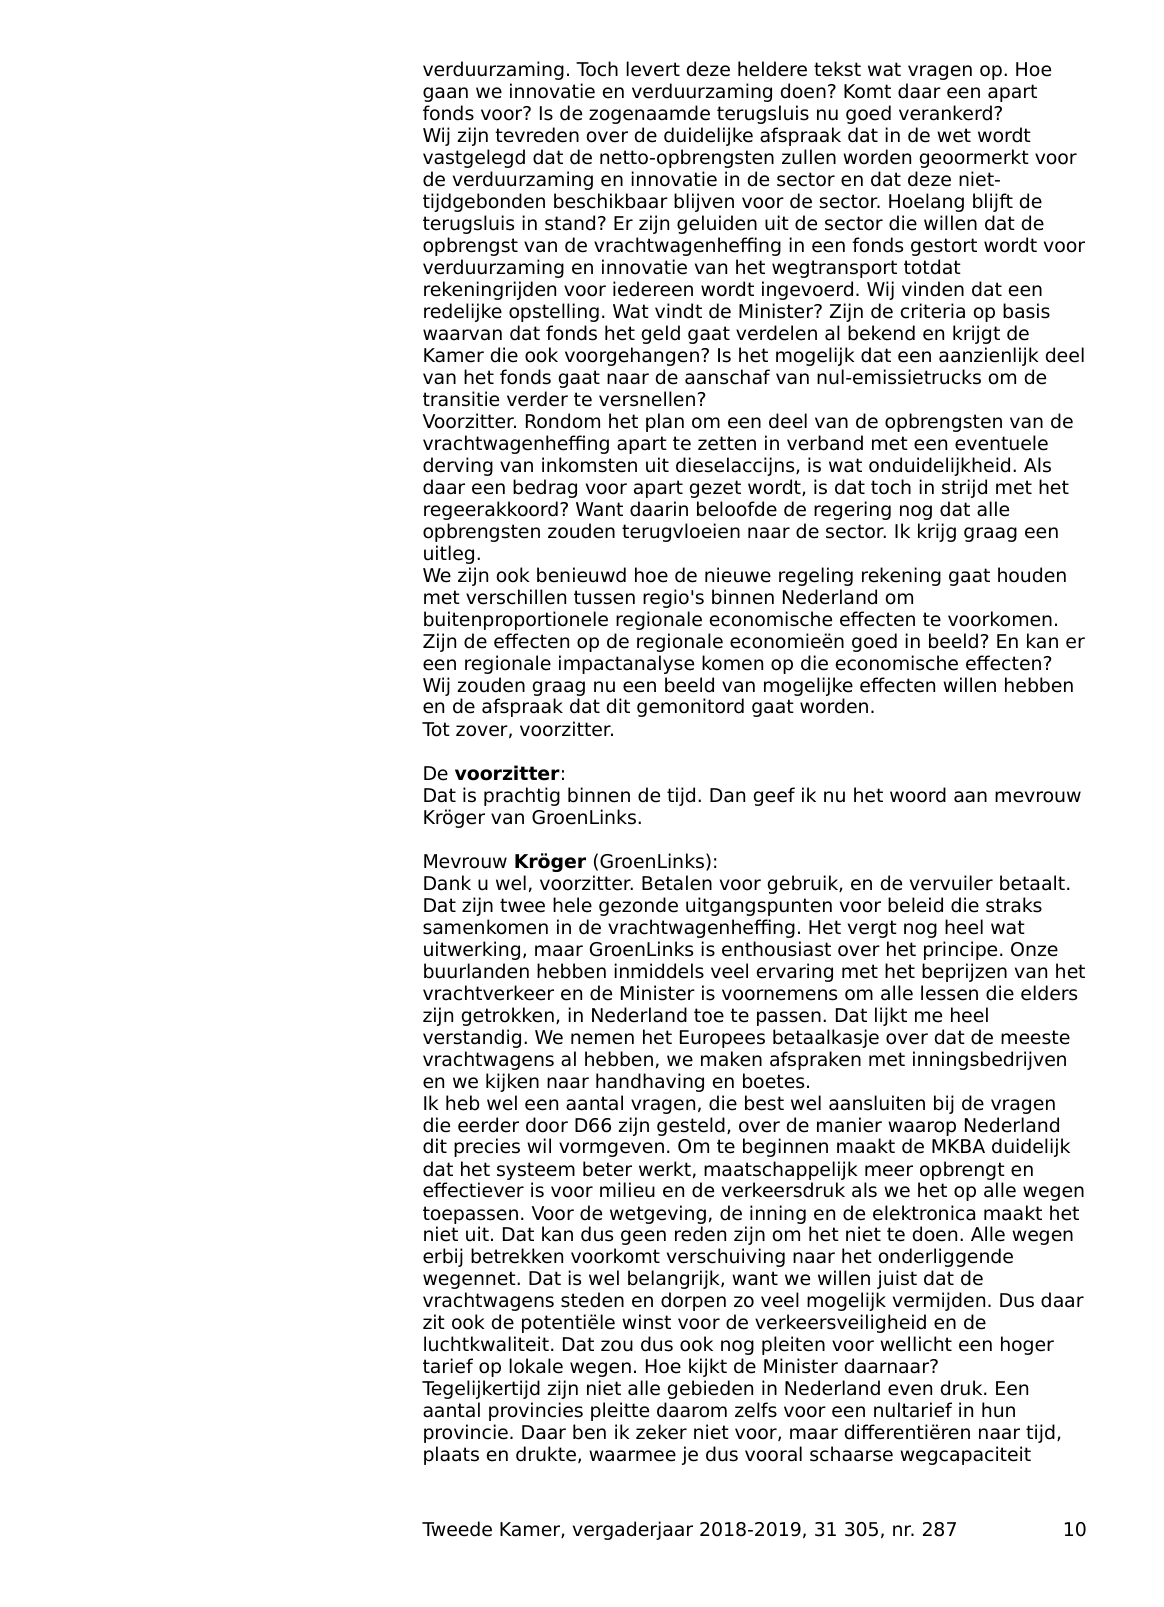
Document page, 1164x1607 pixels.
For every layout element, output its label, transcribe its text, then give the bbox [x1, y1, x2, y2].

text Voorzitter. Rondom het plan om een deel van de opbrengsten van de vrachtwagenheffing apart te zetten in verband met een eventuele derving van inkomsten uit dieselaccijns, is wat onduidelijkheid. Als daar een bedrag voor apart gezet wordt, is dat toch in strijd met het regeerakkoord? Want daarin beloofde de regering nog dat alle opbrengsten zouden terugvloeien naar de sector. Ik krijg graag een uitleg. [422, 411, 1087, 564]
text Dank u wel, voorzitter. Betalen voor gebruik, en de vervuiler betaalt. Dat zijn twee hele gezonde uitgangspunten voor beleid die straks samenkomen in de vrachtwagenheffing. Het vergt nog heel wat uitwerking, maar GroenLinks is enthousiast over het principe. Onze buurlanden hebben inmiddels veel ervaring met het beprijzen van het vrachtverkeer en de Minister is voornemens om alle lessen die elders zijn getrokken, in Nederland toe te passen. Dat lijkt me heel verstandig. We nemen het Europees betaalkasje over dat de meeste vrachtwagens al hebben, we maken afspraken met inningsbedrijven en we kijken naar handhaving en boetes. [422, 873, 1087, 1092]
text Tot zover, voorzitter. [422, 718, 1087, 740]
text Wij zijn tevreden over de duidelijke afspraak dat in de wet wordt vastgelegd dat de netto-opbrengsten zullen worden geoormerkt voor de verduurzaming en innovatie in de sector en dat deze niet-tijdgebonden beschikbaar blijven voor de sector. Hoelang blijft de terugsluis in stand? Er zijn geluiden uit de sector die willen dat de opbrengst van de vrachtwagenheffing in een fonds gestort wordt voor verduurzaming en innovatie van het wegtransport totdat rekeningrijden voor iedereen wordt ingevoerd. Wij vinden dat een redelijke opstelling. Wat vindt de Minister? Zijn de criteria op basis waarvan dat fonds het geld gaat verdelen al bekend en krijgt de Kamer die ook voorgehangen? Is het mogelijk dat een aanzienlijk deel van het fonds gaat naar de aanschaf van nul-emissietrucks om de transitie verder te versnellen? [422, 125, 1087, 411]
text De voorzitter: [422, 763, 1087, 784]
text Ik heb wel een aantal vragen, die best wel aansluiten bij de vragen die eerder door D66 zijn gesteld, over de manier waarop Nederland dit precies wil vormgeven. Om te beginnen maakt de MKBA duidelijk dat het systeem beter werkt, maatschappelijk meer opbrengt en effectiever is voor milieu en de verkeersdruk als we het op alle wegen toepassen. Voor de wetgeving, de inning en de elektronica maakt het niet uit. Dat kan dus geen reden zijn om het niet te doen. Alle wegen erbij betrekken voorkomt verschuiving naar het onderliggende wegennet. Dat is wel belangrijk, want we willen juist dat de vrachtwagens steden en dorpen zo veel mogelijk vermijden. Dus daar zit ook de potentiële winst voor de verkeersveiligheid en de luchtkwaliteit. Dat zou dus ook nog pleiten voor wellicht een hoger tarief op lokale wegen. Hoe kijkt de Minister daarnaar? [422, 1092, 1087, 1378]
text Tegelijkertijd zijn niet alle gebieden in Nederland even druk. Een aantal provincies pleitte daarom zelfs voor een nultarief in hun provincie. Daar ben ik zeker niet voor, maar differentiëren naar tijd, plaats en drukte, waarmee je dus vooral schaarse wegcapaciteit [422, 1378, 1087, 1466]
text Dat is prachtig binnen de tijd. Dan geef ik nu het woord aan mevrouw Kröger van GroenLinks. [422, 784, 1087, 828]
text We zijn ook benieuwd hoe de nieuwe regeling rekening gaat houden met verschillen tussen regio's binnen Nederland om buitenproportionele regionale economische effecten te voorkomen. Zijn de effecten op de regionale economieën goed in beeld? En kan er een regionale impactanalyse komen op die economische effecten? Wij zouden graag nu een beeld van mogelijke effecten willen hebben en de afspraak dat dit gemonitord gaat worden. [422, 564, 1087, 718]
text verduurzaming. Toch levert deze heldere tekst wat vragen op. Hoe gaan we innovatie en verduurzaming doen? Komt daar een apart fonds voor? Is de zogenaamde terugsluis nu goed verankerd? [422, 59, 1087, 125]
text Mevrouw Kröger (GroenLinks): [422, 851, 1087, 873]
